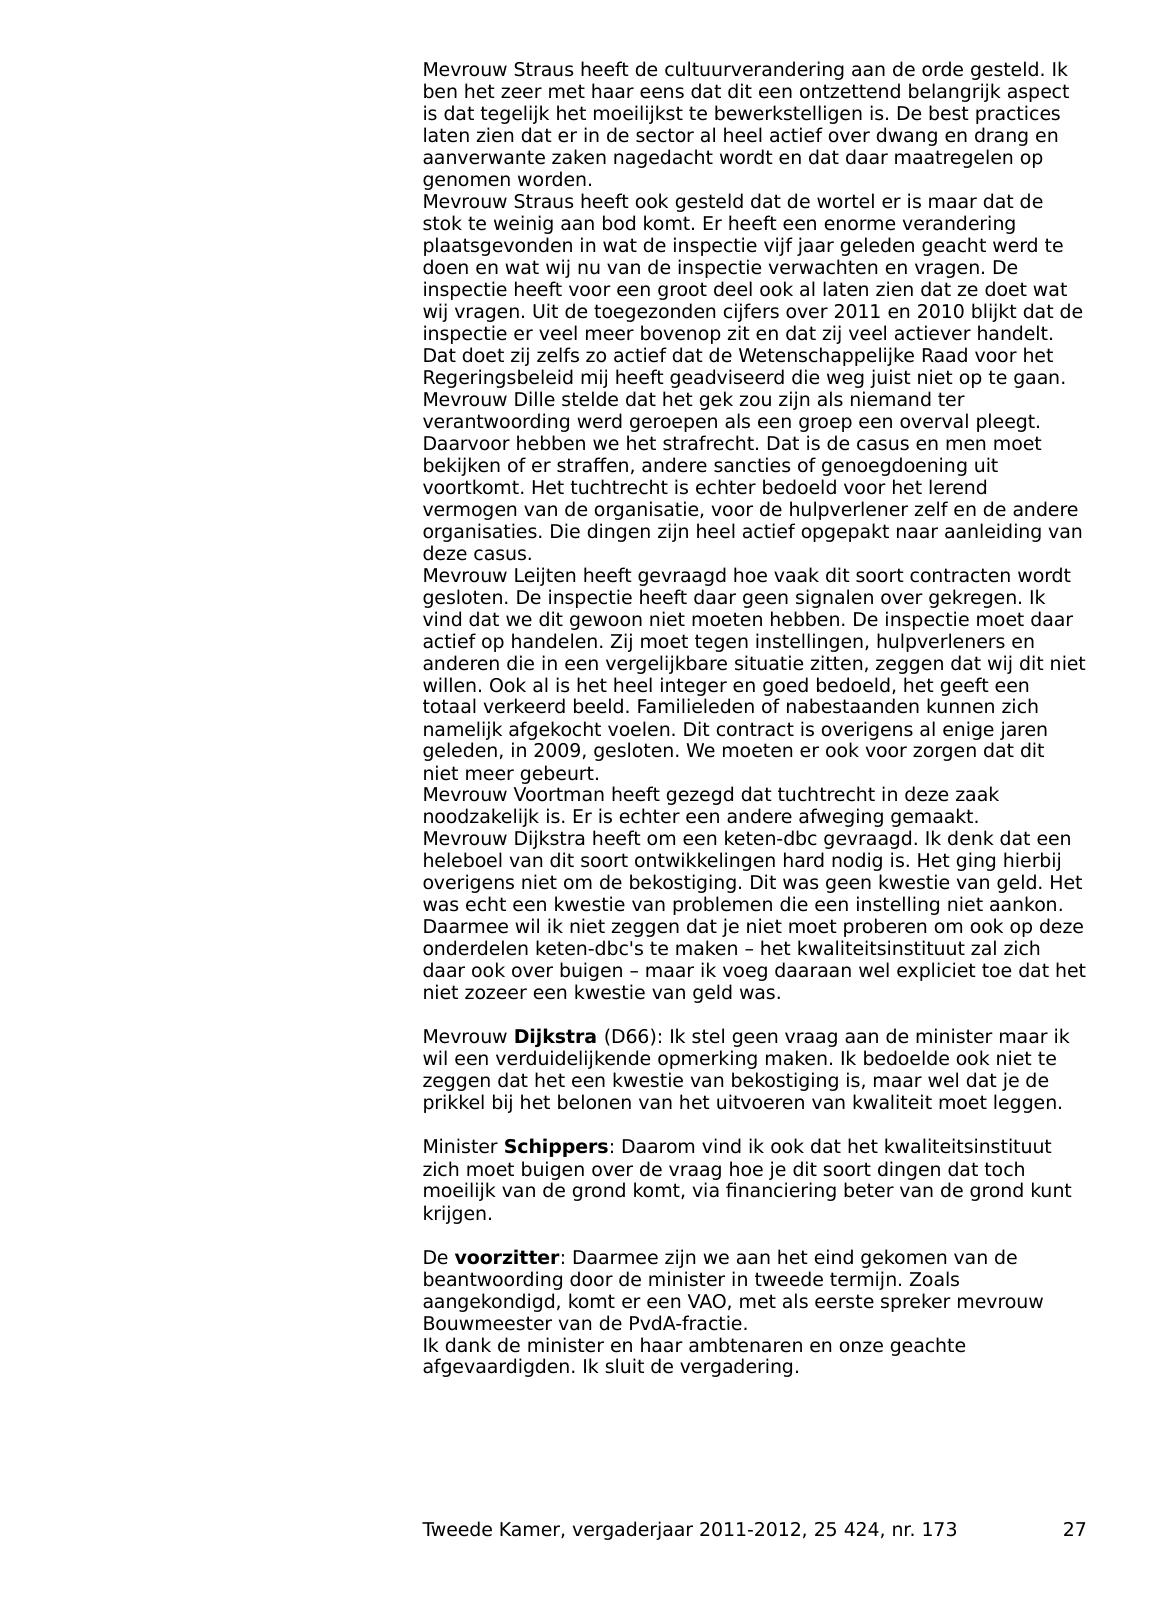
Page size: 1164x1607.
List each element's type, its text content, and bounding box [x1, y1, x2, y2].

text Mevrouw Straus heeft ook gesteld dat de wortel er is maar dat de stok te weinig aan bod komt. Er heeft een enorme verandering plaatsgevonden in wat de inspectie vijf jaar geleden geacht werd te doen en wat wij nu van de inspectie verwachten en vragen. De inspectie heeft voor een groot deel ook al laten zien dat ze doet wat wij vragen. Uit de toegezonden cijfers over 2011 en 2010 blijkt dat de inspectie er veel meer bovenop zit en dat zij veel actiever handelt. Dat doet zij zelfs zo actief dat de Wetenschappelijke Raad voor het Regeringsbeleid mij heeft geadviseerd die weg juist niet op te gaan. [422, 191, 1087, 389]
text Mevrouw Voortman heeft gezegd dat tuchtrecht in deze zaak noodzakelijk is. Er is echter een andere afweging gemaakt. [422, 784, 1087, 828]
text Mevrouw Straus heeft de cultuurverandering aan de orde gesteld. Ik ben het zeer met haar eens dat dit een ontzettend belangrijk aspect is dat tegelijk het moeilijkst te bewerkstelligen is. De best practices laten zien dat er in de sector al heel actief over dwang en drang en aanverwante zaken nagedacht wordt en dat daar maatregelen op genomen worden. [422, 59, 1087, 191]
text Mevrouw Dille stelde dat het gek zou zijn als niemand ter verantwoording werd geroepen als een groep een overval pleegt. Daarvoor hebben we het strafrecht. Dat is de casus en men moet bekijken of er straffen, andere sancties of genoegdoening uit voortkomt. Het tuchtrecht is echter bedoeld voor het lerend vermogen van de organisatie, voor de hulpverlener zelf en de andere organisaties. Die dingen zijn heel actief opgepakt naar aanleiding van deze casus. [422, 389, 1087, 564]
text De voorzitter: Daarmee zijn we aan het eind gekomen van de beantwoording door de minister in tweede termijn. Zoals aangekondigd, komt er een VAO, met als eerste spreker mevrouw Bouwmeester van de PvdA-fractie. [422, 1247, 1087, 1334]
text Ik dank de minister en haar ambtenaren en onze geachte afgevaardigden. Ik sluit de vergadering. [422, 1334, 1087, 1378]
text Minister Schippers: Daarom vind ik ook dat het kwaliteitsinstituut zich moet buigen over de vraag hoe je dit soort dingen dat toch moeilijk van de grond komt, via financiering beter van de grond kunt krijgen. [422, 1136, 1087, 1224]
text Mevrouw Leijten heeft gevraagd hoe vaak dit soort contracten wordt gesloten. De inspectie heeft daar geen signalen over gekregen. Ik vind dat we dit gewoon niet moeten hebben. De inspectie moet daar actief op handelen. Zij moet tegen instellingen, hulpverleners en anderen die in een vergelijkbare situatie zitten, zeggen dat wij dit niet willen. Ook al is het heel integer en goed bedoeld, het geeft een totaal verkeerd beeld. Familieleden of nabestaanden kunnen zich namelijk afgekocht voelen. Dit contract is overigens al enige jaren geleden, in 2009, gesloten. We moeten er ook voor zorgen dat dit niet meer gebeurt. [422, 564, 1087, 784]
text Mevrouw Dijkstra (D66): Ik stel geen vraag aan de minister maar ik wil een verduidelijkende opmerking maken. Ik bedoelde ook niet te zeggen dat het een kwestie van bekostiging is, maar wel dat je de prikkel bij het belonen van het uitvoeren van kwaliteit moet leggen. [422, 1026, 1087, 1114]
text Mevrouw Dijkstra heeft om een keten-dbc gevraagd. Ik denk dat een heleboel van dit soort ontwikkelingen hard nodig is. Het ging hierbij overigens niet om de bekostiging. Dit was geen kwestie van geld. Het was echt een kwestie van problemen die een instelling niet aankon. Daarmee wil ik niet zeggen dat je niet moet proberen om ook op deze onderdelen keten-dbc's te maken – het kwaliteitsinstituut zal zich daar ook over buigen – maar ik voeg daaraan wel expliciet toe dat het niet zozeer een kwestie van geld was. [422, 828, 1087, 1004]
